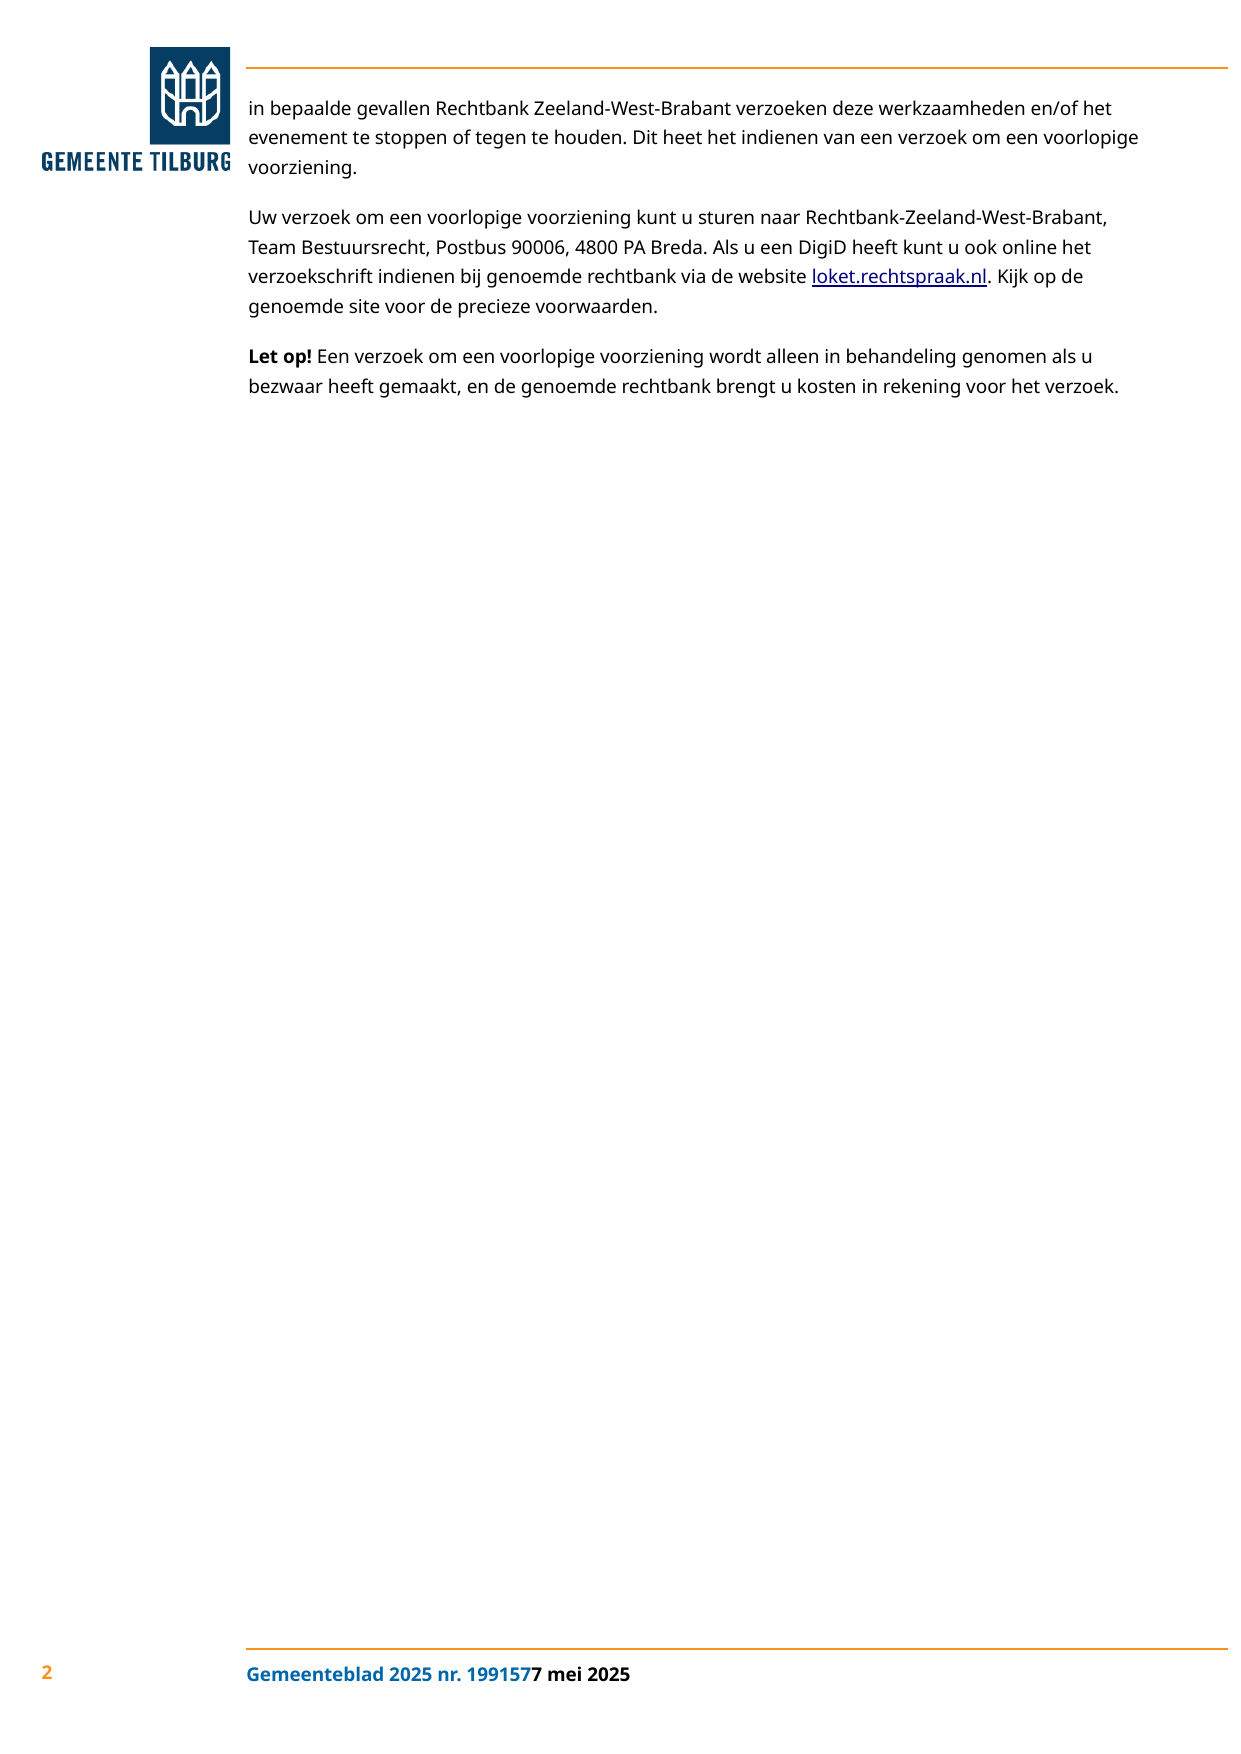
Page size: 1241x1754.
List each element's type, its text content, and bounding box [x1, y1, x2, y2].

text in bepaalde gevallen Rechtbank Zeeland-West-Brabant verzoeken deze werkzaamheden en/of het evenement te stoppen of tegen te houden. Dit heet het indienen van een verzoek om een voorlopige voorziening. [248, 95, 1152, 180]
text Uw verzoek om een voorlopige voorziening kunt u sturen naar Rechtbank-Zeeland-West-Brabant, Team Bestuursrecht, Postbus 90006, 4800 PA Breda. Als u een DigiD heeft kunt u ook online het verzoekschrift indienen bij genoemde rechtbank via de website loket.rechtspraak.nl. Kijk op de genoemde site voor de precieze voorwaarden. [248, 204, 1152, 319]
text Let op! Een verzoek om een voorlopige voorziening wordt alleen in behandeling genomen als u bezwaar heeft gemaakt, en de genoemde rechtbank brengt u kosten in rekening voor het verzoek. [248, 343, 1152, 399]
picture [41, 47, 231, 172]
